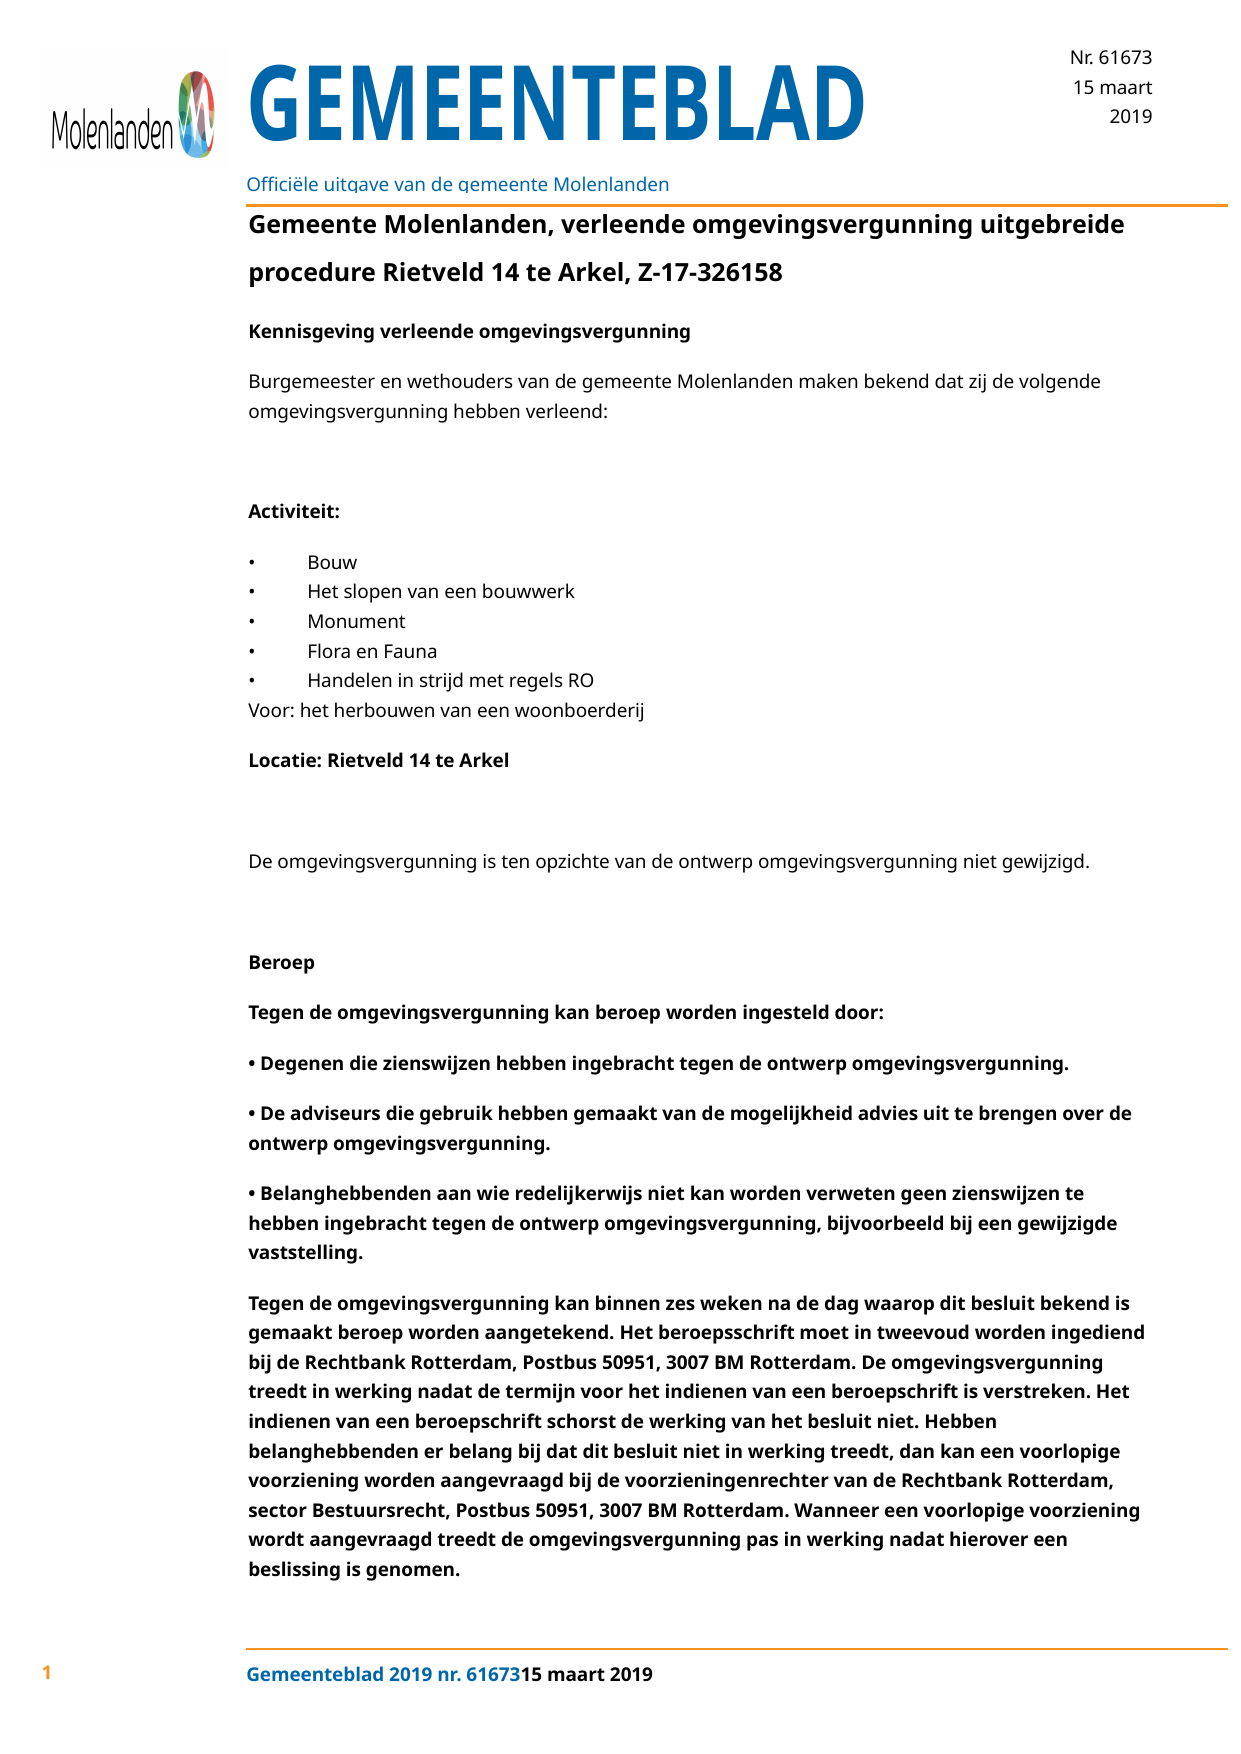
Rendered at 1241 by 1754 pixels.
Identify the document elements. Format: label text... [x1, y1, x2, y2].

text • Belanghebbenden aan wie redelijkerwijs niet kan worden verweten geen zienswijzen te hebben ingebracht tegen de ontwerp omgevingsvergunning, bijvoorbeeld bij een gewijzigde vaststelling. [248, 1180, 1152, 1265]
text Locatie: Rietveld 14 te Arkel [248, 747, 1152, 773]
list Monument [248, 608, 1152, 634]
picture [41, 47, 231, 172]
list Bouw [248, 549, 1152, 575]
text • De adviseurs die gebruik hebben gemaakt van de mogelijkheid advies uit te brengen over de ontwerp omgevingsvergunning. [248, 1100, 1152, 1156]
text Kennisgeving verleende omgevingsvergunning [248, 318, 1152, 344]
list Flora en Fauna [248, 638, 1152, 664]
text Tegen de omgevingsvergunning kan binnen zes weken na de dag waarop dit besluit bekend is gemaakt beroep worden aangetekend. Het beroepsschrift moet in tweevoud worden ingediend bij de Rechtbank Rotterdam, Postbus 50951, 3007 BM Rotterdam. De omgevingsvergunning treedt in werking nadat de termijn voor het indienen van een beroepschrift is verstreken. Het indienen van een beroepschrift schorst de werking van het besluit niet. Hebben belanghebbenden er belang bij dat dit besluit niet in werking treedt, dan kan een voorlopige voorziening worden aangevraagd bij de voorzieningenrechter van de Rechtbank Rotterdam, sector Bestuursrecht, Postbus 50951, 3007 BM Rotterdam. Wanneer een voorlopige voorziening wordt aangevraagd treedt de omgevingsvergunning pas in werking nadat hierover een beslissing is genomen. [248, 1290, 1152, 1582]
text Burgemeester en wethouders van de gemeente Molenlanden maken bekend dat zij de volgende omgevingsvergunning hebben verleend: [248, 368, 1152, 424]
text Activiteit: [248, 499, 1152, 524]
text Beroep [248, 949, 1152, 975]
text Gemeente Molenlanden, verleende omgevingsvergunning uitgebreide procedure Rietveld 14 te Arkel, Z-17-326158 [248, 207, 1152, 288]
text Tegen de omgevingsvergunning kan beroep worden ingesteld door: [248, 999, 1152, 1025]
text • Degenen die zienswijzen hebben ingebracht tegen de ontwerp omgevingsvergunning. [248, 1050, 1152, 1076]
text Voor: het herbouwen van een woonboerderij [248, 697, 1152, 723]
text De omgevingsvergunning is ten opzichte van de ontwerp omgevingsvergunning niet gewijzigd. [248, 848, 1152, 874]
list Het slopen van een bouwwerk [248, 579, 1152, 604]
list Handelen in strijd met regels RO [248, 667, 1152, 693]
